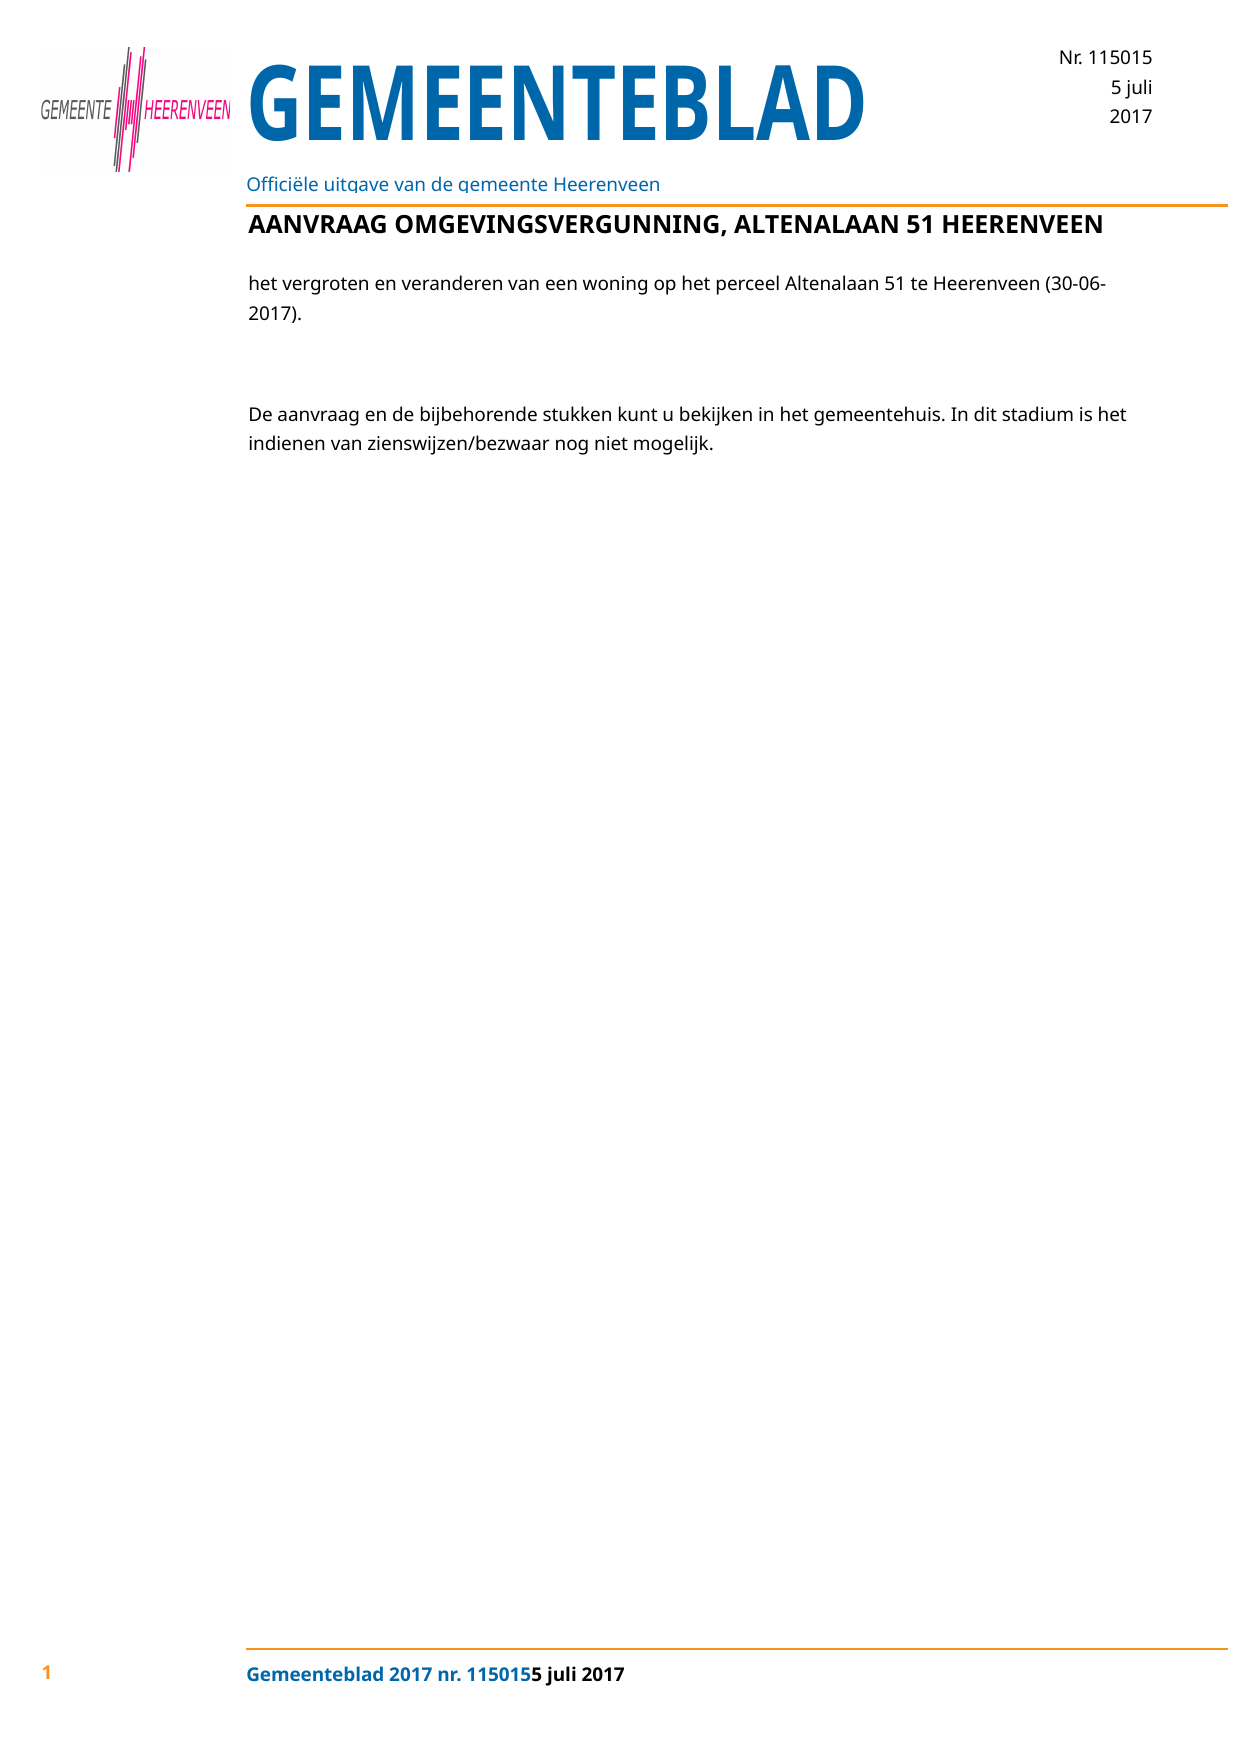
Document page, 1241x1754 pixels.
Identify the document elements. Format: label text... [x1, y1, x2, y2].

text AANVRAAG OMGEVINGSVERGUNNING, ALTENALAAN 51 HEERENVEEN [248, 207, 1152, 241]
text De aanvraag en de bijbehorende stukken kunt u bekijken in het gemeentehuis. In dit stadium is het indienen van zienswijzen/bezwaar nog niet mogelijk. [248, 401, 1152, 456]
picture [41, 47, 231, 172]
text het vergroten en veranderen van een woning op het perceel Altenalaan 51 te Heerenveen (30-06-2017). [248, 270, 1152, 326]
